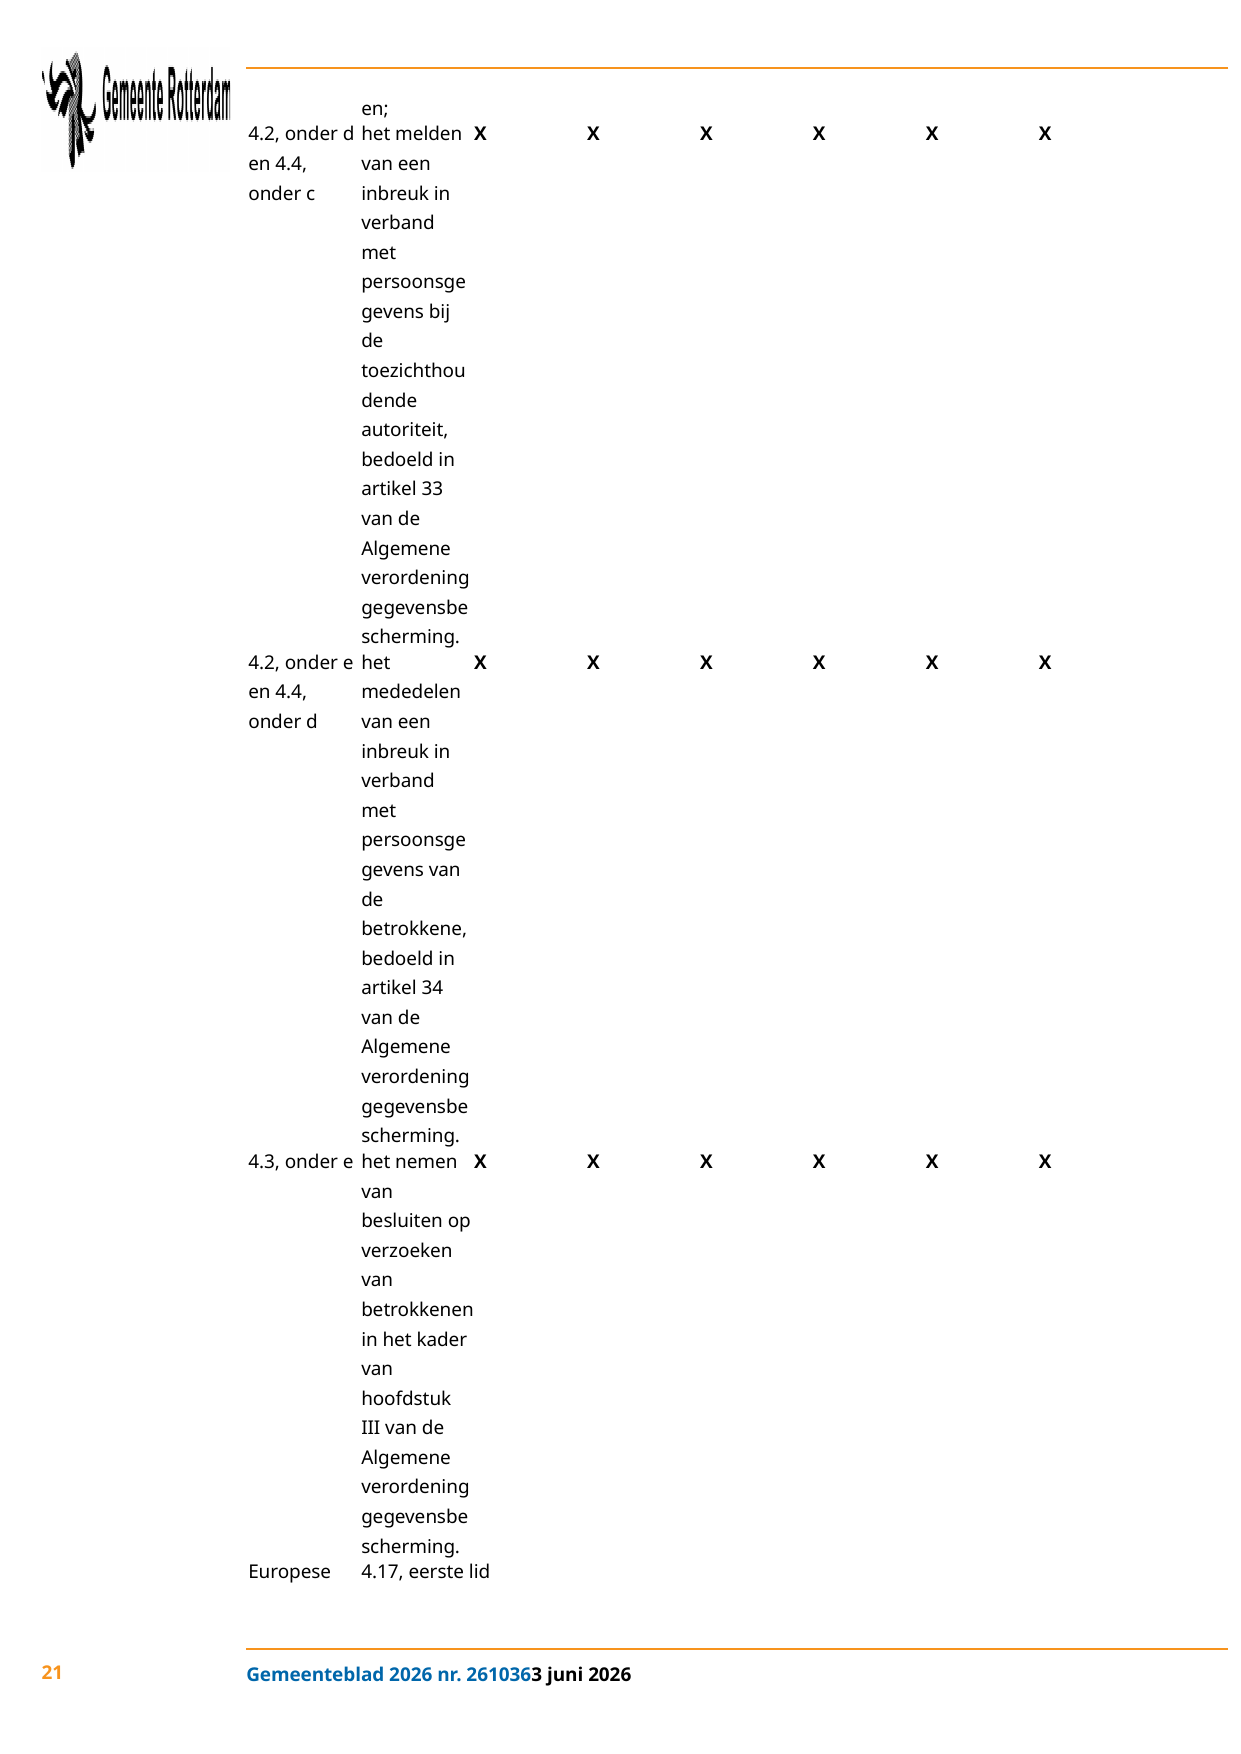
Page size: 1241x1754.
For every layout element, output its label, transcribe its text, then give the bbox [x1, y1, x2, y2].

table_cell X [1039, 121, 1152, 649]
table_cell X [474, 121, 587, 649]
picture [41, 47, 231, 172]
table_cell X [700, 121, 813, 649]
table_cell [926, 95, 1038, 121]
table_cell [700, 95, 813, 121]
table_cell X [813, 649, 926, 1148]
table_cell X [474, 649, 587, 1148]
table_cell X [1039, 649, 1152, 1148]
table_cell X [926, 649, 1038, 1148]
table_cell X [700, 649, 813, 1148]
table_cell X [587, 121, 700, 649]
table_cell het nemen van besluiten op verzoeken van betrokkenen in het kader van hoofdstuk III van de Algemene verordening gegevensbescherming. [361, 1148, 474, 1558]
table_cell X [700, 1148, 813, 1558]
table_cell 4.2, onder d en 4.4, onder c [248, 121, 361, 649]
table_cell het melden van een inbreuk in verband met persoonsgegevens bij de toezichthoudende autoriteit, bedoeld in artikel 33 van de Algemene verordening gegevensbescherming. [361, 121, 474, 649]
table_cell X [474, 1148, 587, 1558]
table_cell [1039, 95, 1152, 121]
table_cell X [926, 121, 1038, 649]
table_cell [587, 95, 700, 121]
table_cell X [926, 1148, 1038, 1558]
table_cell [813, 95, 926, 121]
table_cell [474, 95, 587, 121]
table_cell het mededelen van een inbreuk in verband met persoonsgegevens van de betrokkene, bedoeld in artikel 34 van de Algemene verordening gegevensbescherming. [361, 649, 474, 1148]
table_cell 4.17, eerste lid [361, 1559, 1152, 1584]
table_cell Europese [248, 1559, 361, 1584]
table_cell X [587, 649, 700, 1148]
table_cell 4.2, onder e en 4.4, onder d [248, 649, 361, 1148]
table_cell 4.3, onder e [248, 1148, 361, 1558]
table_cell X [1039, 1148, 1152, 1558]
table_cell X [813, 1148, 926, 1558]
table_cell en; [361, 95, 474, 121]
table_cell [248, 95, 361, 121]
table_cell X [813, 121, 926, 649]
table_cell X [587, 1148, 700, 1558]
